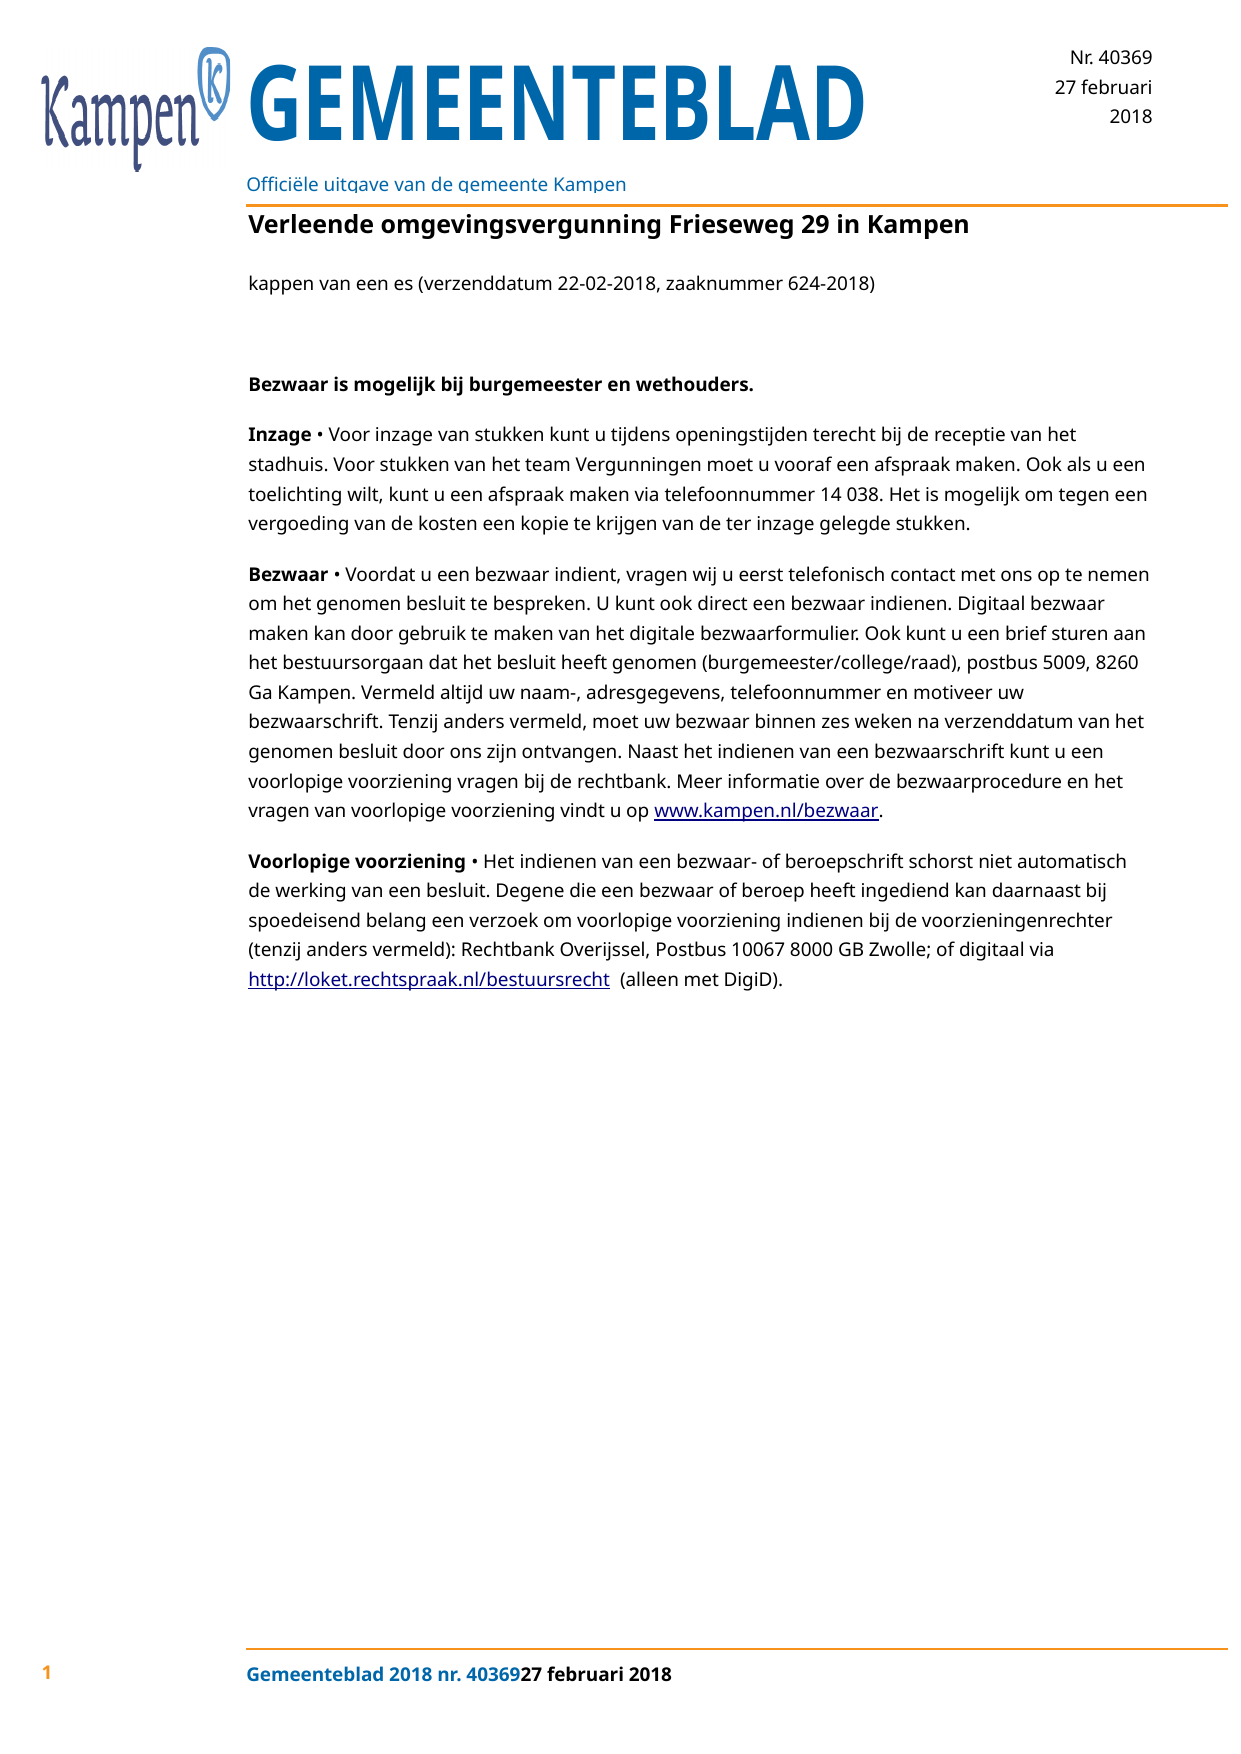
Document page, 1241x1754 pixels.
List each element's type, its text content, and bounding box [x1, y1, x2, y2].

text Bezwaar • Voordat u een bezwaar indient, vragen wij u eerst telefonisch contact met ons op te nemen om het genomen besluit te bespreken. U kunt ook direct een bezwaar indienen. Digitaal bezwaar maken kan door gebruik te maken van het digitale bezwaarformulier. Ook kunt u een brief sturen aan het bestuursorgaan dat het besluit heeft genomen (burgemeester/college/raad), postbus 5009, 8260 Ga Kampen. Vermeld altijd uw naam-, adresgegevens, telefoonnummer en motiveer uw bezwaarschrift. Tenzij anders vermeld, moet uw bezwaar binnen zes weken na verzenddatum van het genomen besluit door ons zijn ontvangen. Naast het indienen van een bezwaarschrift kunt u een voorlopige voorziening vragen bij de rechtbank. Meer informatie over de bezwaarprocedure en het vragen van voorlopige voorziening vindt u op www.kampen.nl/bezwaar. [248, 561, 1152, 823]
picture [41, 47, 231, 172]
text Bezwaar is mogelijk bij burgemeester en wethouders. [248, 371, 1152, 397]
text kappen van een es (verzenddatum 22-02-2018, zaaknummer 624-2018) [248, 270, 1152, 296]
text Verleende omgevingsvergunning Frieseweg 29 in Kampen [248, 207, 1152, 241]
text Voorlopige voorziening • Het indienen van een bezwaar- of beroepschrift schorst niet automatisch de werking van een besluit. Degene die een bezwaar of beroep heeft ingediend kan daarnaast bij spoedeisend belang een verzoek om voorlopige voorziening indienen bij de voorzieningenrechter (tenzij anders vermeld): Rechtbank Overijssel, Postbus 10067 8000 GB Zwolle; of digitaal via http://loket.rechtspraak.nl/bestuursrecht (alleen met DigiD). [248, 848, 1152, 992]
text Inzage • Voor inzage van stukken kunt u tijdens openingstijden terecht bij de receptie van het stadhuis. Voor stukken van het team Vergunningen moet u vooraf een afspraak maken. Ook als u een toelichting wilt, kunt u een afspraak maken via telefoonnummer 14 038. Het is mogelijk om tegen een vergoeding van de kosten een kopie te krijgen van de ter inzage gelegde stukken. [248, 422, 1152, 536]
